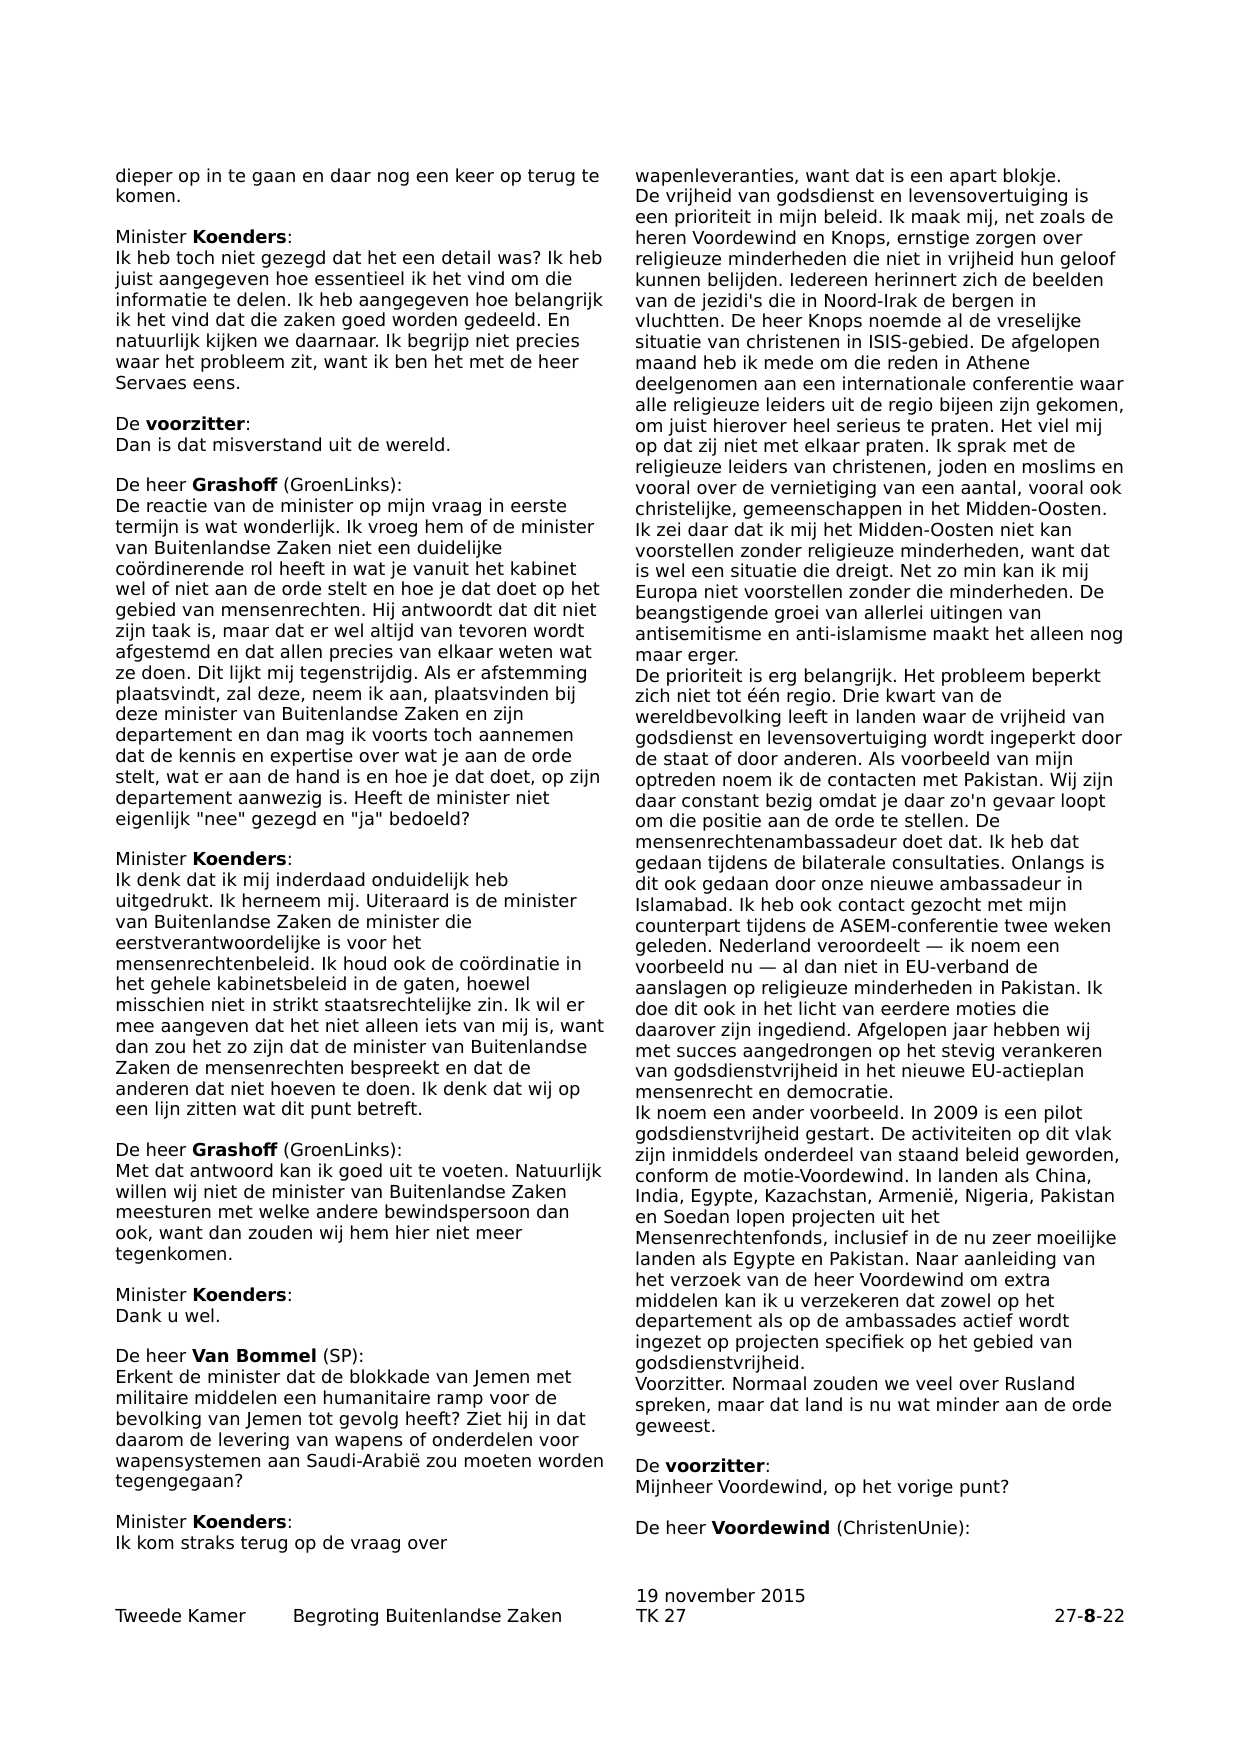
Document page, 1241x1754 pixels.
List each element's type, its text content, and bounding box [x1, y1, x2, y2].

text Minister Koenders: [115, 1512, 605, 1533]
text Dank u wel. [115, 1306, 605, 1326]
text Mijnheer Voordewind, op het vorige punt? [635, 1477, 1125, 1498]
text De voorzitter: [635, 1456, 1125, 1477]
text wapenleveranties, want dat is een apart blokje. [635, 165, 1125, 186]
text Ik noem een ander voorbeeld. In 2009 is een pilot godsdienstvrijheid gestart. De activiteiten op dit vlak zijn inmiddels onderdeel van staand beleid geworden, conform de motie-Voordewind. In landen als China, India, Egypte, Kazachstan, Armenië, Nigeria, Pakistan en Soedan lopen projecten uit het Mensenrechtenfonds, inclusief in de nu zeer moeilijke landen als Egypte en Pakistan. Naar aanleiding van het verzoek van de heer Voordewind om extra middelen kan ik u verzekeren dat zowel op het departement als op de ambassades actief wordt ingezet op projecten specifiek op het gebied van godsdienstvrijheid. [635, 1103, 1125, 1374]
text Erkent de minister dat de blokkade van Jemen met militaire middelen een humanitaire ramp voor de bevolking van Jemen tot gevolg heeft? Ziet hij in dat daarom de levering van wapens of onderdelen voor wapensystemen aan Saudi-Arabië zou moeten worden tegengegaan? [115, 1367, 605, 1492]
text Ik kom straks terug op de vraag over [115, 1533, 605, 1554]
text De heer Voordewind (ChristenUnie): [635, 1518, 1125, 1538]
text De heer Grashoff (GroenLinks): [115, 475, 605, 496]
text De voorzitter: [115, 413, 605, 434]
text Voorzitter. Normaal zouden we veel over Rusland spreken, maar dat land is nu wat minder aan de orde geweest. [635, 1374, 1125, 1436]
text De heer Van Bommel (SP): [115, 1346, 605, 1367]
text Dan is dat misverstand uit de wereld. [115, 434, 605, 455]
text De prioriteit is erg belangrijk. Het probleem beperkt zich niet tot één regio. Drie kwart van de wereldbevolking leeft in landen waar de vrijheid van godsdienst en levensovertuiging wordt ingeperkt door de staat of door anderen. Als voorbeeld van mijn optreden noem ik de contacten met Pakistan. Wij zijn daar constant bezig omdat je daar zo'n gevaar loopt om die positie aan de orde te stellen. De mensenrechtenambassadeur doet dat. Ik heb dat gedaan tijdens de bilaterale consultaties. Onlangs is dit ook gedaan door onze nieuwe ambassadeur in Islamabad. Ik heb ook contact gezocht met mijn counterpart tijdens de ASEM-conferentie twee weken geleden. Nederland veroordeelt — ik noem een voorbeeld nu — al dan niet in EU-verband de aanslagen op religieuze minderheden in Pakistan. Ik doe dit ook in het licht van eerdere moties die daarover zijn ingediend. Afgelopen jaar hebben wij met succes aangedrongen op het stevig verankeren van godsdienstvrijheid in het nieuwe EU-actieplan mensenrecht en democratie. [635, 665, 1125, 1103]
text Minister Koenders: [115, 1285, 605, 1306]
text De heer Grashoff (GroenLinks): [115, 1140, 605, 1161]
text Ik denk dat ik mij inderdaad onduidelijk heb uitgedrukt. Ik herneem mij. Uiteraard is de minister van Buitenlandse Zaken de minister die eerstverantwoordelijke is voor het mensenrechtenbeleid. Ik houd ook de coördinatie in het gehele kabinetsbeleid in de gaten, hoewel misschien niet in strikt staatsrechtelijke zin. Ik wil er mee aangeven dat het niet alleen iets van mij is, want dan zou het zo zijn dat de minister van Buitenlandse Zaken de mensenrechten bespreekt en dat de anderen dat niet hoeven te doen. Ik denk dat wij op een lijn zitten wat dit punt betreft. [115, 870, 605, 1120]
text Ik heb toch niet gezegd dat het een detail was? Ik heb juist aangegeven hoe essentieel ik het vind om die informatie te delen. Ik heb aangegeven hoe belangrijk ik het vind dat die zaken goed worden gedeeld. En natuurlijk kijken we daarnaar. Ik begrijp niet precies waar het probleem zit, want ik ben het met de heer Servaes eens. [115, 248, 605, 393]
text De vrijheid van godsdienst en levensovertuiging is een prioriteit in mijn beleid. Ik maak mij, net zoals de heren Voordewind en Knops, ernstige zorgen over religieuze minderheden die niet in vrijheid hun geloof kunnen belijden. Iedereen herinnert zich de beelden van de jezidi's die in Noord-Irak de bergen in vluchtten. De heer Knops noemde al de vreselijke situatie van christenen in ISIS-gebied. De afgelopen maand heb ik mede om die reden in Athene deelgenomen aan een internationale conferentie waar alle religieuze leiders uit de regio bijeen zijn gekomen, om juist hierover heel serieus te praten. Het viel mij op dat zij niet met elkaar praten. Ik sprak met de religieuze leiders van christenen, joden en moslims en vooral over de vernietiging van een aantal, vooral ook christelijke, gemeenschappen in het Midden-Oosten. Ik zei daar dat ik mij het Midden-Oosten niet kan voorstellen zonder religieuze minderheden, want dat is wel een situatie die dreigt. Net zo min kan ik mij Europa niet voorstellen zonder die minderheden. De beangstigende groei van allerlei uitingen van antisemitisme en anti-islamisme maakt het alleen nog maar erger. [635, 186, 1125, 665]
text De reactie van de minister op mijn vraag in eerste termijn is wat wonderlijk. Ik vroeg hem of de minister van Buitenlandse Zaken niet een duidelijke coördinerende rol heeft in wat je vanuit het kabinet wel of niet aan de orde stelt en hoe je dat doet op het gebied van mensenrechten. Hij antwoordt dat dit niet zijn taak is, maar dat er wel altijd van tevoren wordt afgestemd en dat allen precies van elkaar weten wat ze doen. Dit lijkt mij tegenstrijdig. Als er afstemming plaatsvindt, zal deze, neem ik aan, plaatsvinden bij deze minister van Buitenlandse Zaken en zijn departement en dan mag ik voorts toch aannemen dat de kennis en expertise over wat je aan de orde stelt, wat er aan de hand is en hoe je dat doet, op zijn departement aanwezig is. Heeft de minister niet eigenlijk "nee" gezegd en "ja" bedoeld? [115, 496, 605, 829]
text dieper op in te gaan en daar nog een keer op terug te komen. [115, 165, 605, 207]
text Met dat antwoord kan ik goed uit te voeten. Natuurlijk willen wij niet de minister van Buitenlandse Zaken meesturen met welke andere bewindspersoon dan ook, want dan zouden wij hem hier niet meer tegenkomen. [115, 1161, 605, 1265]
text Minister Koenders: [115, 227, 605, 248]
text Minister Koenders: [115, 849, 605, 870]
